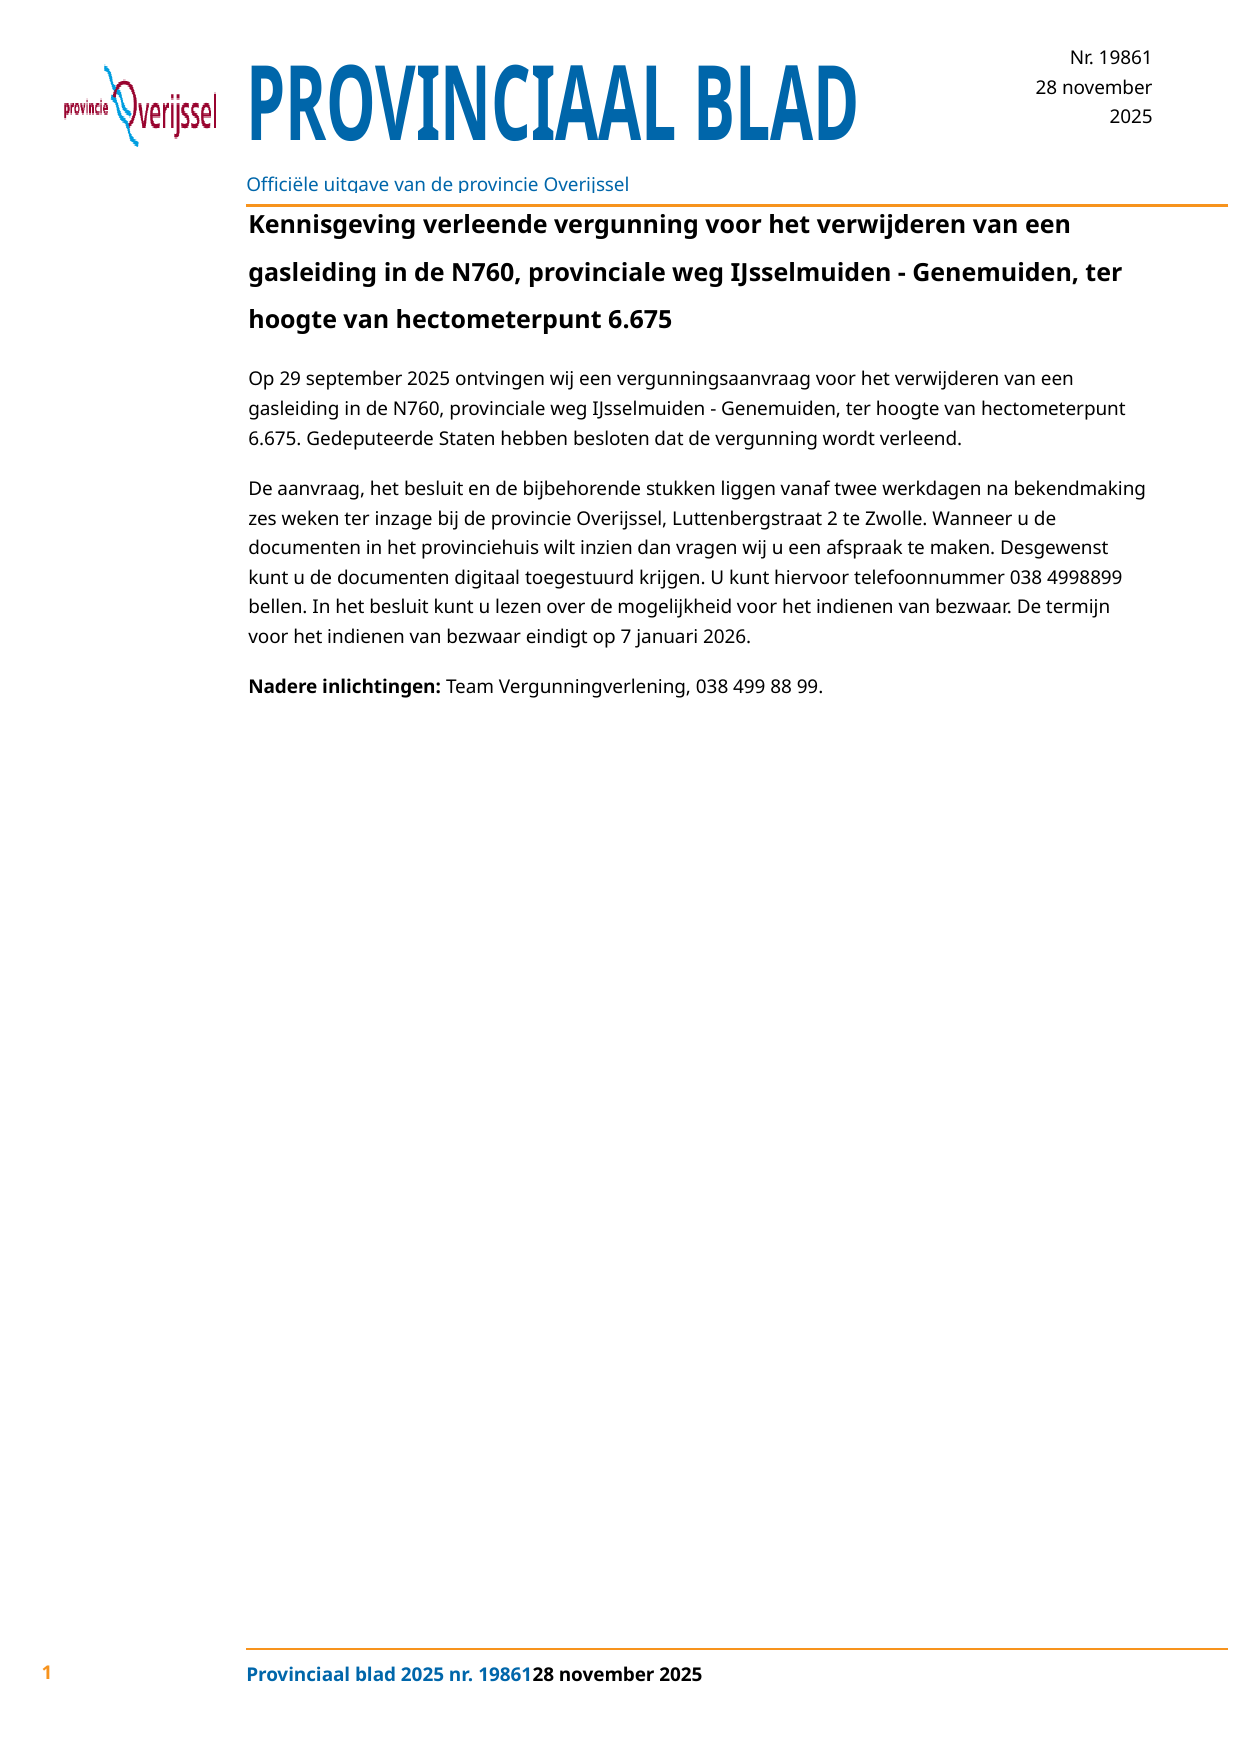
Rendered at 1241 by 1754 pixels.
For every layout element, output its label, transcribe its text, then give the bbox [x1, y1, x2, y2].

text Op 29 september 2025 ontvingen wij een vergunningsaanvraag voor het verwijderen van een gasleiding in de N760, provinciale weg IJsselmuiden - Genemuiden, ter hoogte van hectometerpunt 6.675. Gedeputeerde Staten hebben besloten dat de vergunning wordt verleend. [248, 366, 1152, 450]
text De aanvraag, het besluit en de bijbehorende stukken liggen vanaf twee werkdagen na bekendmaking zes weken ter inzage bij de provincie Overijssel, Luttenbergstraat 2 te Zwolle. Wanneer u de documenten in het provinciehuis wilt inzien dan vragen wij u een afspraak te maken. Desgewenst kunt u de documenten digitaal toegestuurd krijgen. U kunt hiervoor telefoonnummer 038 4998899 bellen. In het besluit kunt u lezen over de mogelijkheid voor het indienen van bezwaar. De termijn voor het indienen van bezwaar eindigt op 7 januari 2026. [248, 475, 1152, 649]
text Nadere inlichtingen: Team Vergunningverlening, 038 499 88 99. [248, 673, 1152, 699]
text Kennisgeving verleende vergunning voor het verwijderen van een gasleiding in de N760, provinciale weg IJsselmuiden - Genemuiden, ter hoogte van hectometerpunt 6.675 [248, 207, 1152, 336]
picture [41, 47, 231, 172]
